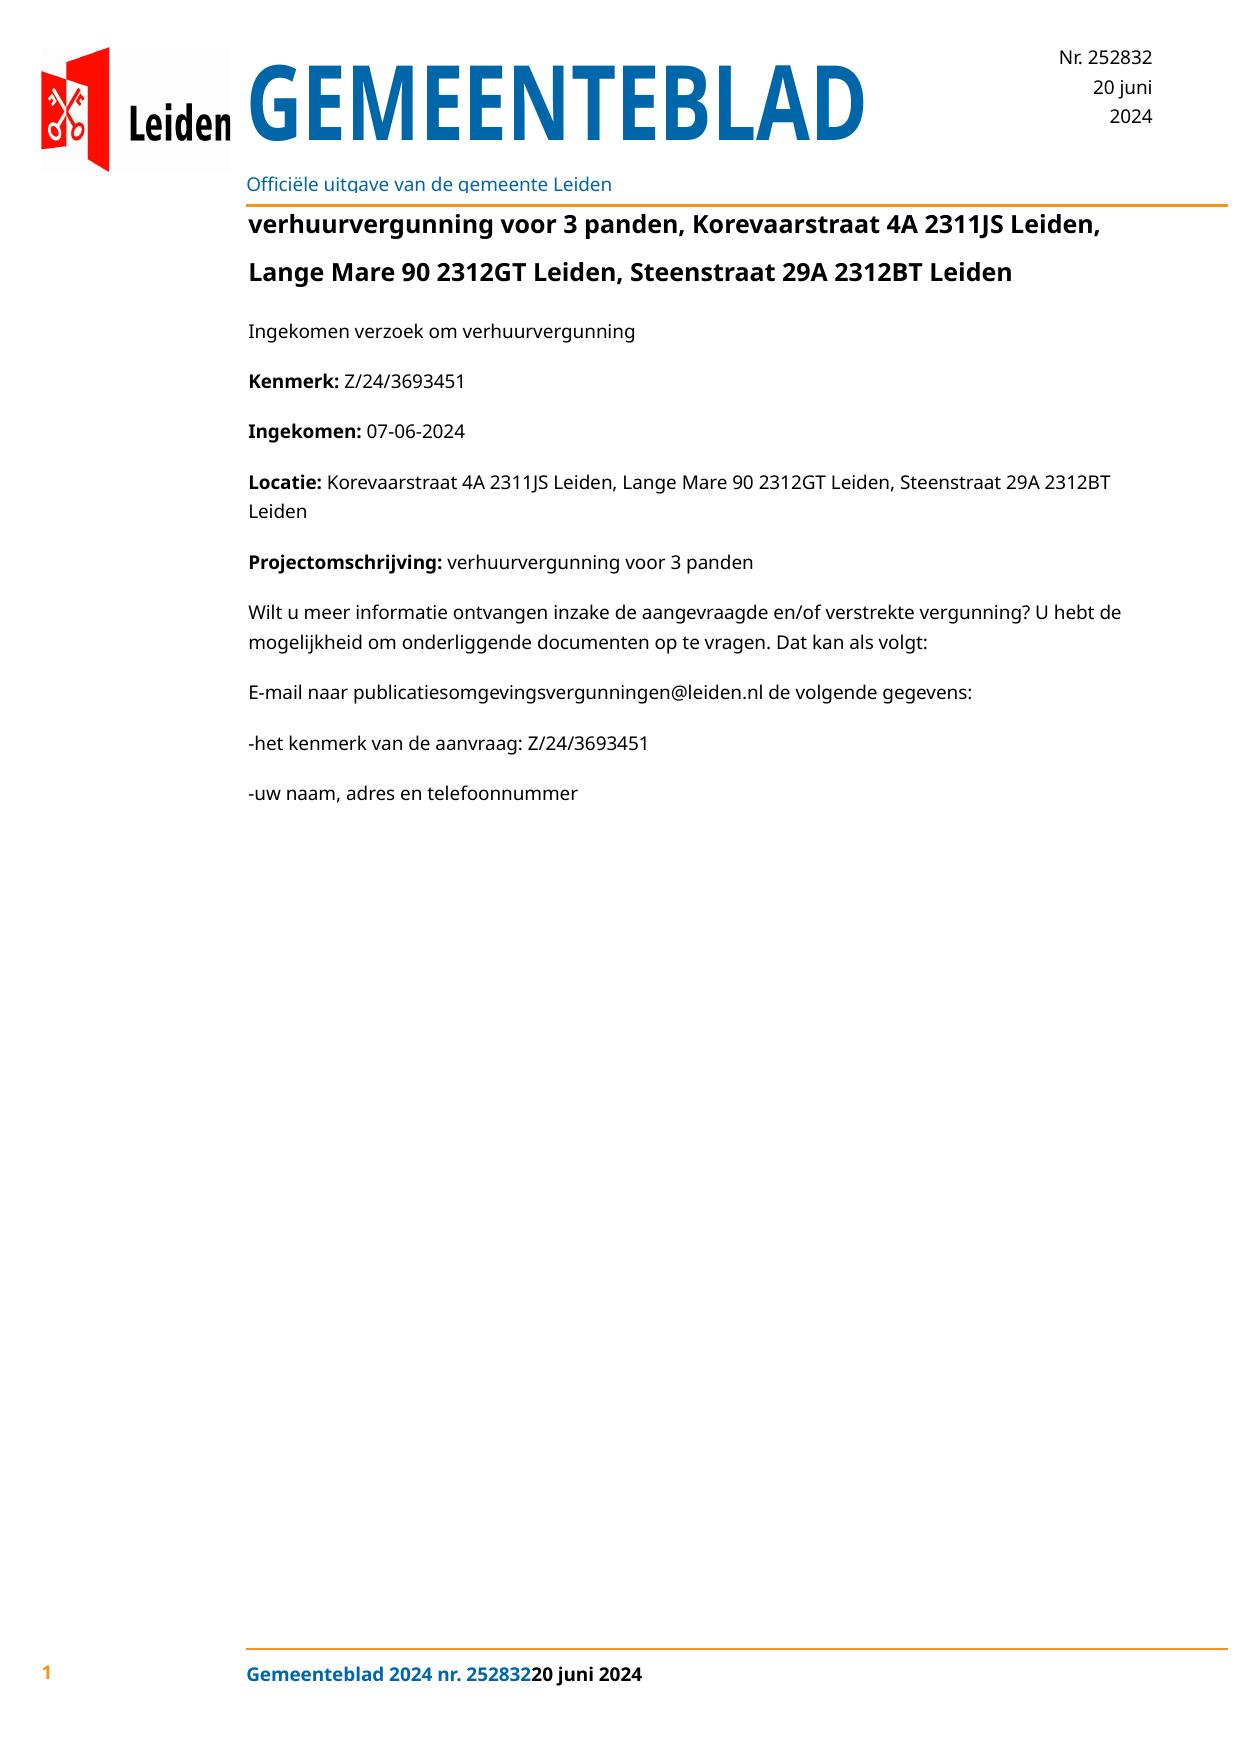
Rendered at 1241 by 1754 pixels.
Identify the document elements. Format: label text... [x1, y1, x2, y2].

text Ingekomen verzoek om verhuurvergunning [248, 318, 1152, 344]
text -het kenmerk van de aanvraag: Z/24/3693451 [248, 730, 1152, 756]
text Ingekomen: 07-06-2024 [248, 419, 1152, 444]
text -uw naam, adres en telefoonnummer [248, 780, 1152, 806]
picture [41, 47, 231, 172]
text E-mail naar publicatiesomgevingsvergunningen@leiden.nl de volgende gegevens: [248, 679, 1152, 705]
text Wilt u meer informatie ontvangen inzake de aangevraagde en/of verstrekte vergunning? U hebt de mogelijkheid om onderliggende documenten op te vragen. Dat kan als volgt: [248, 599, 1152, 655]
text Projectomschrijving: verhuurvergunning voor 3 panden [248, 549, 1152, 575]
text verhuurvergunning voor 3 panden, Korevaarstraat 4A 2311JS Leiden, Lange Mare 90 2312GT Leiden, Steenstraat 29A 2312BT Leiden [248, 207, 1152, 288]
text Kenmerk: Z/24/3693451 [248, 368, 1152, 394]
text Locatie: Korevaarstraat 4A 2311JS Leiden, Lange Mare 90 2312GT Leiden, Steenstraat 29A 2312BT Leiden [248, 469, 1152, 524]
